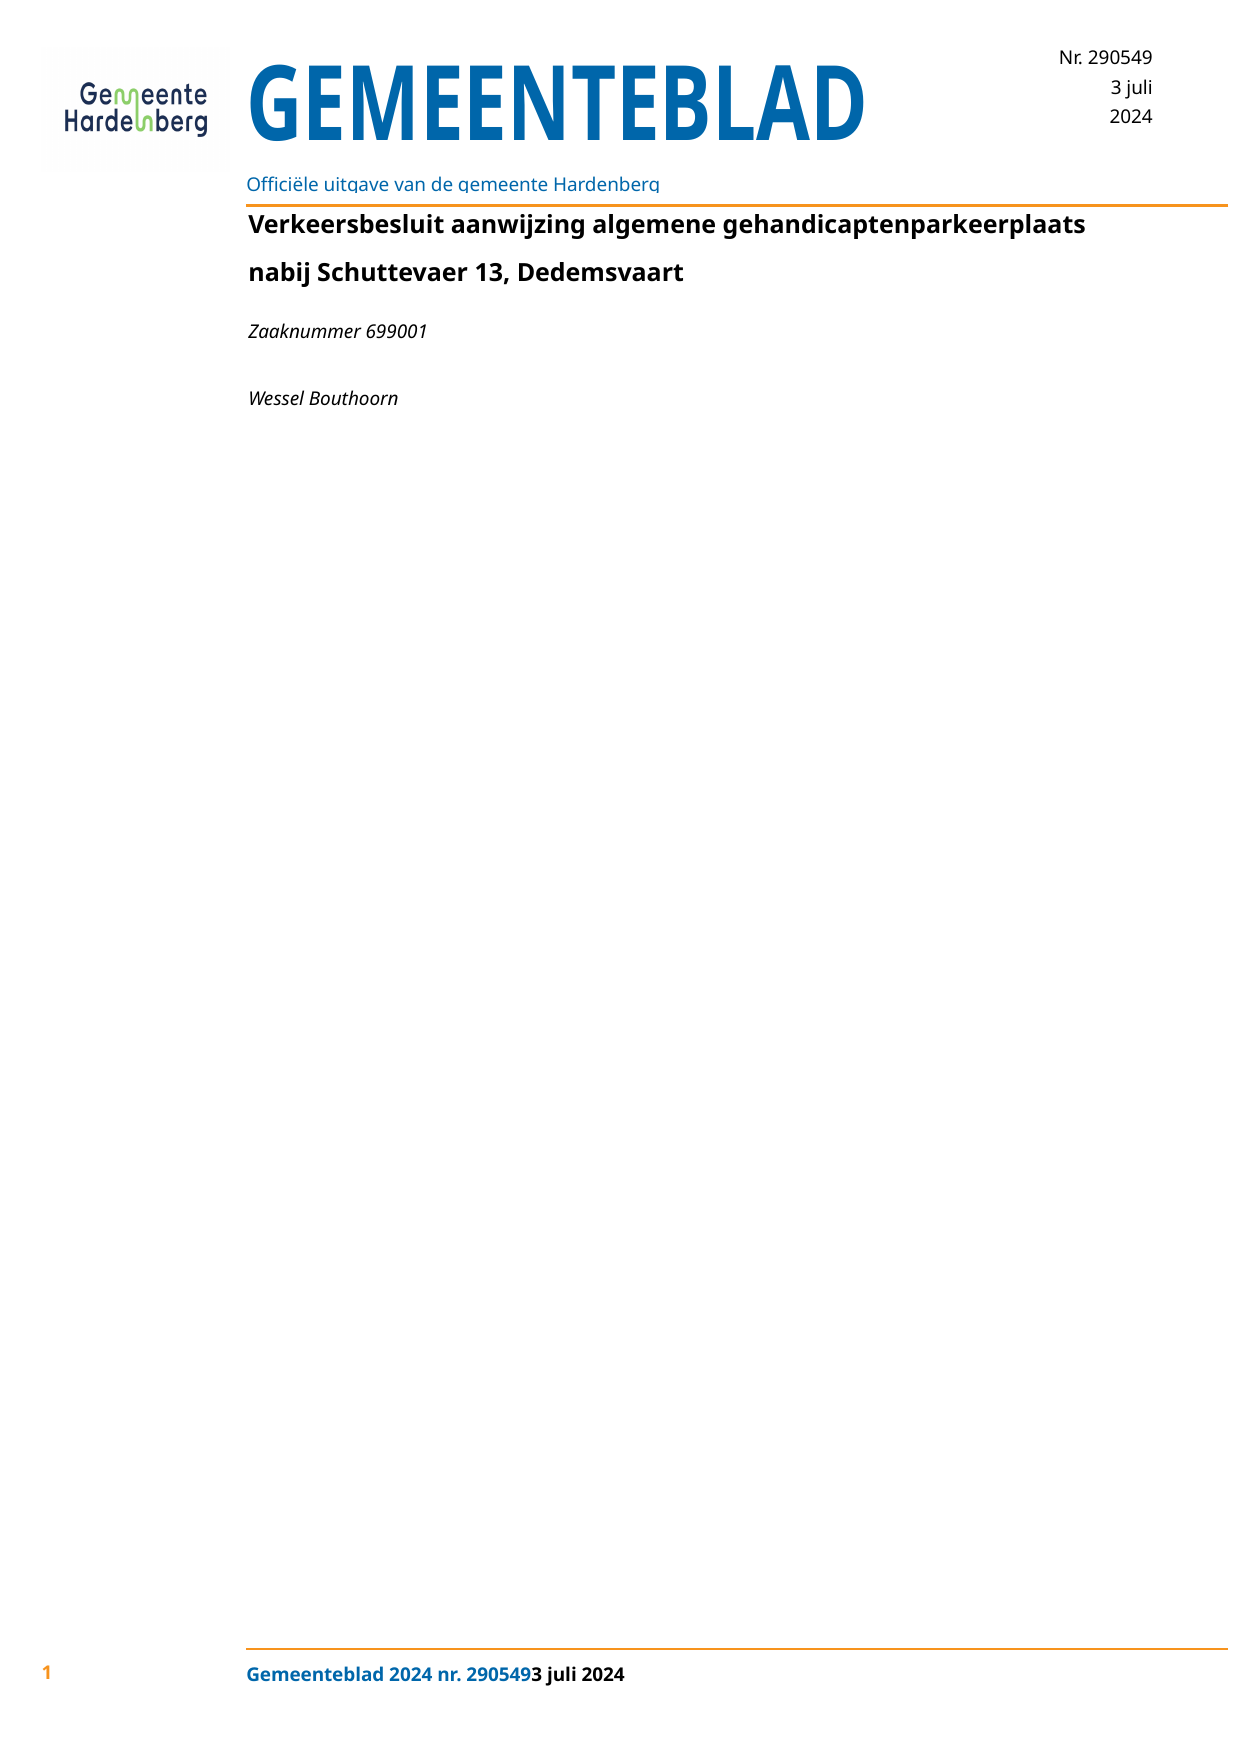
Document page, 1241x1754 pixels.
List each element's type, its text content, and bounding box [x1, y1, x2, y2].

picture [41, 47, 231, 172]
text Zaaknummer 699001 [248, 318, 1152, 344]
text Verkeersbesluit aanwijzing algemene gehandicaptenparkeerplaats nabij Schuttevaer 13, Dedemsvaart [248, 207, 1152, 288]
text Wessel Bouthoorn [248, 386, 1152, 411]
